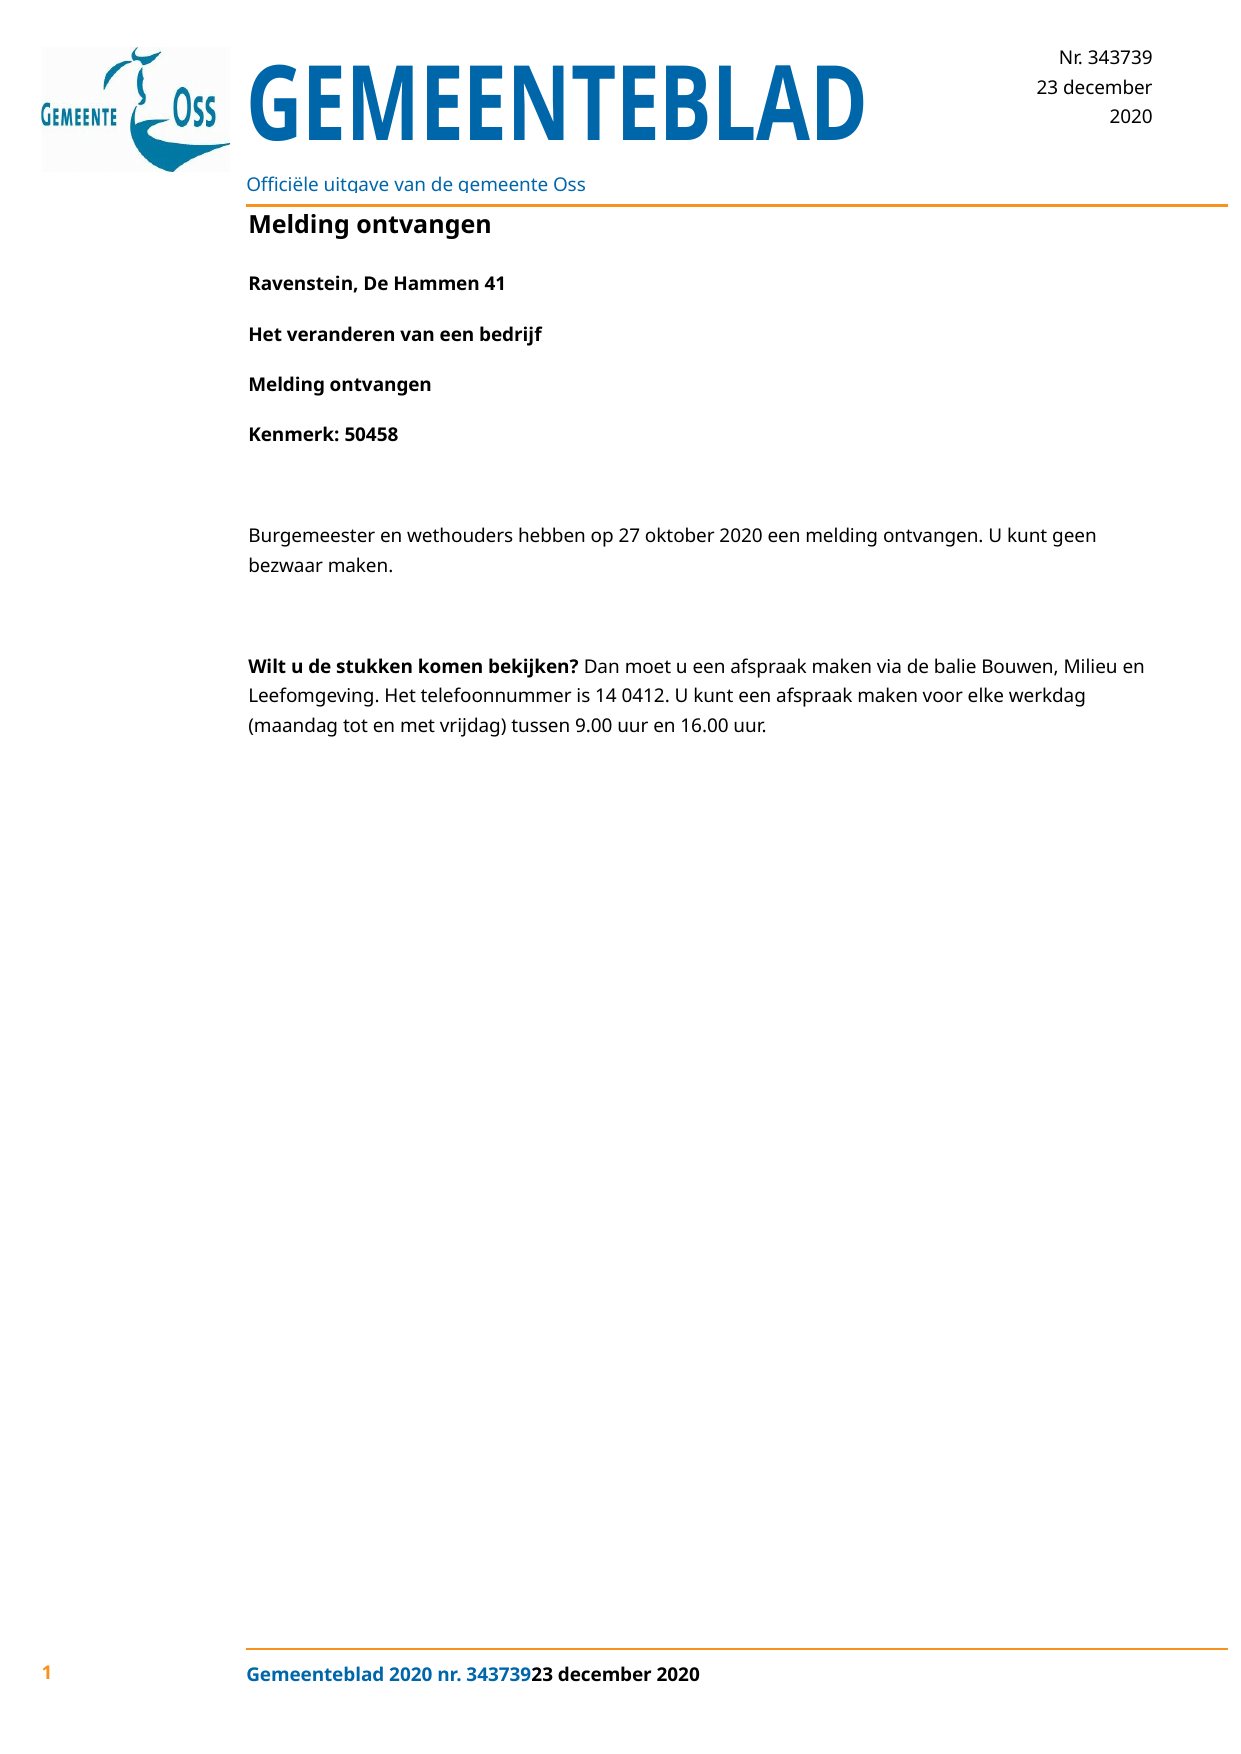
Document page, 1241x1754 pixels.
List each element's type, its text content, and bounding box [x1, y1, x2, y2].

text Melding ontvangen [248, 371, 1152, 397]
text Het veranderen van een bedrijf [248, 321, 1152, 346]
picture [41, 47, 231, 172]
text Ravenstein, De Hammen 41 [248, 270, 1152, 296]
text Burgemeester en wethouders hebben op 27 oktober 2020 een melding ontvangen. U kunt geen bezwaar maken. [248, 522, 1152, 578]
text Wilt u de stukken komen bekijken? Dan moet u een afspraak maken via de balie Bouwen, Milieu en Leefomgeving. Het telefoonnummer is 14 0412. U kunt een afspraak maken voor elke werkdag (maandag tot en met vrijdag) tussen 9.00 uur en 16.00 uur. [248, 653, 1152, 738]
text Melding ontvangen [248, 207, 1152, 241]
text Kenmerk: 50458 [248, 422, 1152, 447]
